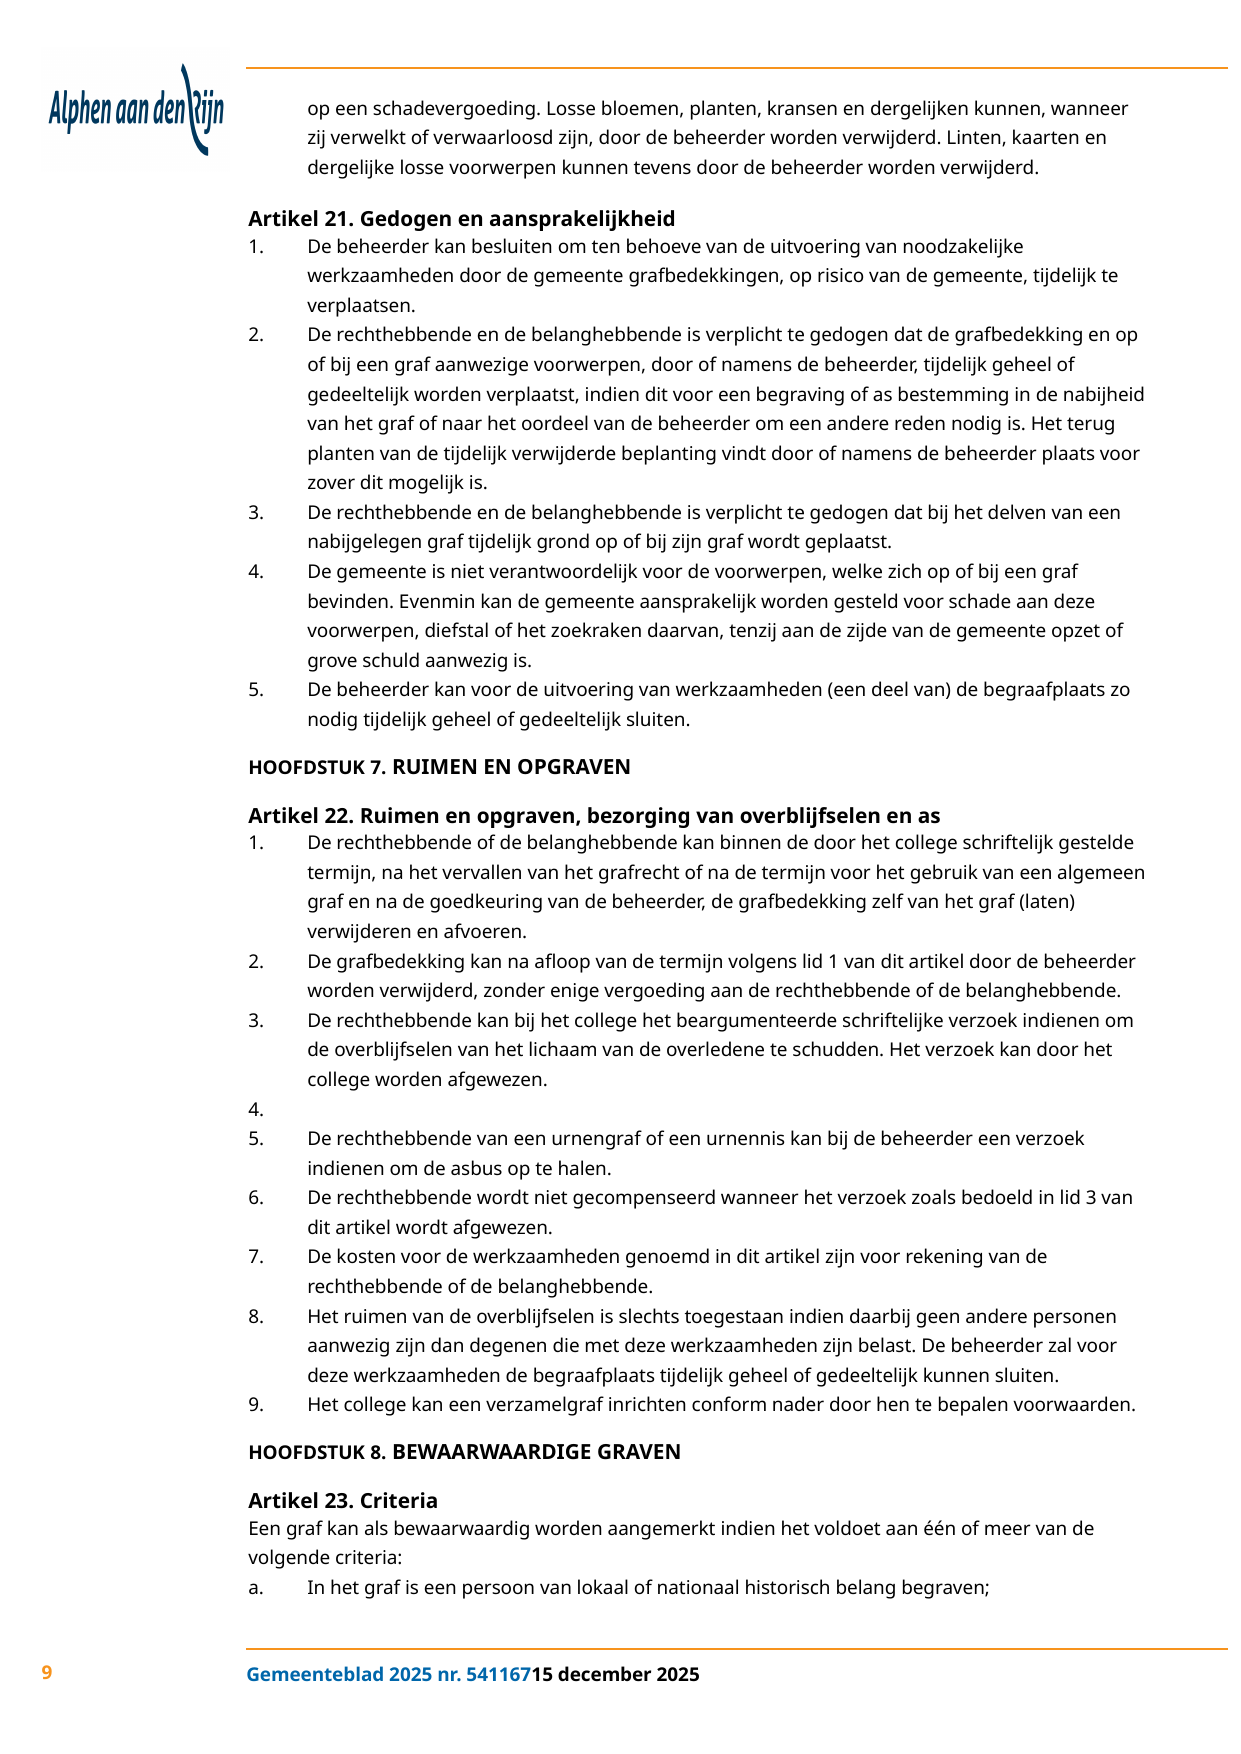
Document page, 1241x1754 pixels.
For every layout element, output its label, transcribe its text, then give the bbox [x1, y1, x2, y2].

list In het graf is een persoon van lokaal of nationaal historisch belang begraven; [248, 1574, 1152, 1600]
text Artikel 21. Gedogen en aansprakelijkheid [248, 204, 1152, 233]
text Artikel 23. Criteria [248, 1486, 1152, 1515]
list Het college kan een verzamelgraf inrichten conform nader door hen te bepalen voorwaarden. [248, 1392, 1152, 1417]
list De beheerder kan voor de uitvoering van werkzaamheden (een deel van) de begraafplaats zo nodig tijdelijk geheel of gedeeltelijk sluiten. [248, 677, 1152, 732]
picture [41, 47, 231, 172]
list De rechthebbende kan bij het college het beargumenteerde schriftelijke verzoek indienen om de overblijfselen van het lichaam van de overledene te schudden. Het verzoek kan door het college worden afgewezen. [248, 1007, 1152, 1092]
list De gemeente is niet verantwoordelijk voor de voorwerpen, welke zich op of bij een graf bevinden. Evenmin kan de gemeente aansprakelijk worden gesteld voor schade aan deze voorwerpen, diefstal of het zoekraken daarvan, tenzij aan de zijde van de gemeente opzet of grove schuld aanwezig is. [248, 558, 1152, 673]
list De kosten voor de werkzaamheden genoemd in dit artikel zijn voor rekening van de rechthebbende of de belanghebbende. [248, 1244, 1152, 1299]
text Een graf kan als bewaarwaardig worden aangemerkt indien het voldoet aan één of meer van de volgende criteria: [248, 1515, 1152, 1570]
text Artikel 22. Ruimen en opgraven, bezorging van overblijfselen en as [248, 801, 1152, 829]
list De rechthebbende wordt niet gecompenseerd wanneer het verzoek zoals bedoeld in lid 3 van dit artikel wordt afgewezen. [248, 1184, 1152, 1240]
list De rechthebbende en de belanghebbende is verplicht te gedogen dat bij het delven van een nabijgelegen graf tijdelijk grond op of bij zijn graf wordt geplaatst. [248, 499, 1152, 554]
list De rechthebbende en de belanghebbende is verplicht te gedogen dat de grafbedekking en op of bij een graf aanwezige voorwerpen, door of namens de beheerder, tijdelijk geheel of gedeeltelijk worden verplaatst, indien dit voor een begraving of as bestemming in de nabijheid van het graf of naar het oordeel van de beheerder om een andere reden nodig is. Het terug planten van de tijdelijk verwijderde beplanting vindt door of namens de beheerder plaats voor zover dit mogelijk is. [248, 322, 1152, 495]
list De beheerder kan besluiten om ten behoeve van de uitvoering van noodzakelijke werkzaamheden door de gemeente grafbedekkingen, op risico van de gemeente, tijdelijk te verplaatsen. [248, 233, 1152, 318]
list De rechthebbende van een urnengraf of een urnennis kan bij de beheerder een verzoek indienen om de asbus op te halen. [248, 1125, 1152, 1181]
text HOOFDSTUK 8. BEWAARWAARDIGE GRAVEN [248, 1437, 1152, 1466]
list De grafbedekking kan na afloop van de termijn volgens lid 1 van dit artikel door de beheerder worden verwijderd, zonder enige vergoeding aan de rechthebbende of de belanghebbende. [248, 948, 1152, 1003]
list De rechthebbende of de belanghebbende kan binnen de door het college schriftelijk gestelde termijn, na het vervallen van het grafrecht of na de termijn voor het gebruik van een algemeen graf en na de goedkeuring van de beheerder, de grafbedekking zelf van het graf (laten) verwijderen en afvoeren. [248, 829, 1152, 944]
text HOOFDSTUK 7. RUIMEN EN OPGRAVEN [248, 752, 1152, 780]
list Het ruimen van de overblijfselen is slechts toegestaan indien daarbij geen andere personen aanwezig zijn dan degenen die met deze werkzaamheden zijn belast. De beheerder zal voor deze werkzaamheden de begraafplaats tijdelijk geheel of gedeeltelijk kunnen sluiten. [248, 1303, 1152, 1388]
list op een schadevergoeding. Losse bloemen, planten, kransen en dergelijken kunnen, wanneer zij verwelkt of verwaarloosd zijn, door de beheerder worden verwijderd. Linten, kaarten en dergelijke losse voorwerpen kunnen tevens door de beheerder worden verwijderd. [248, 95, 1152, 180]
